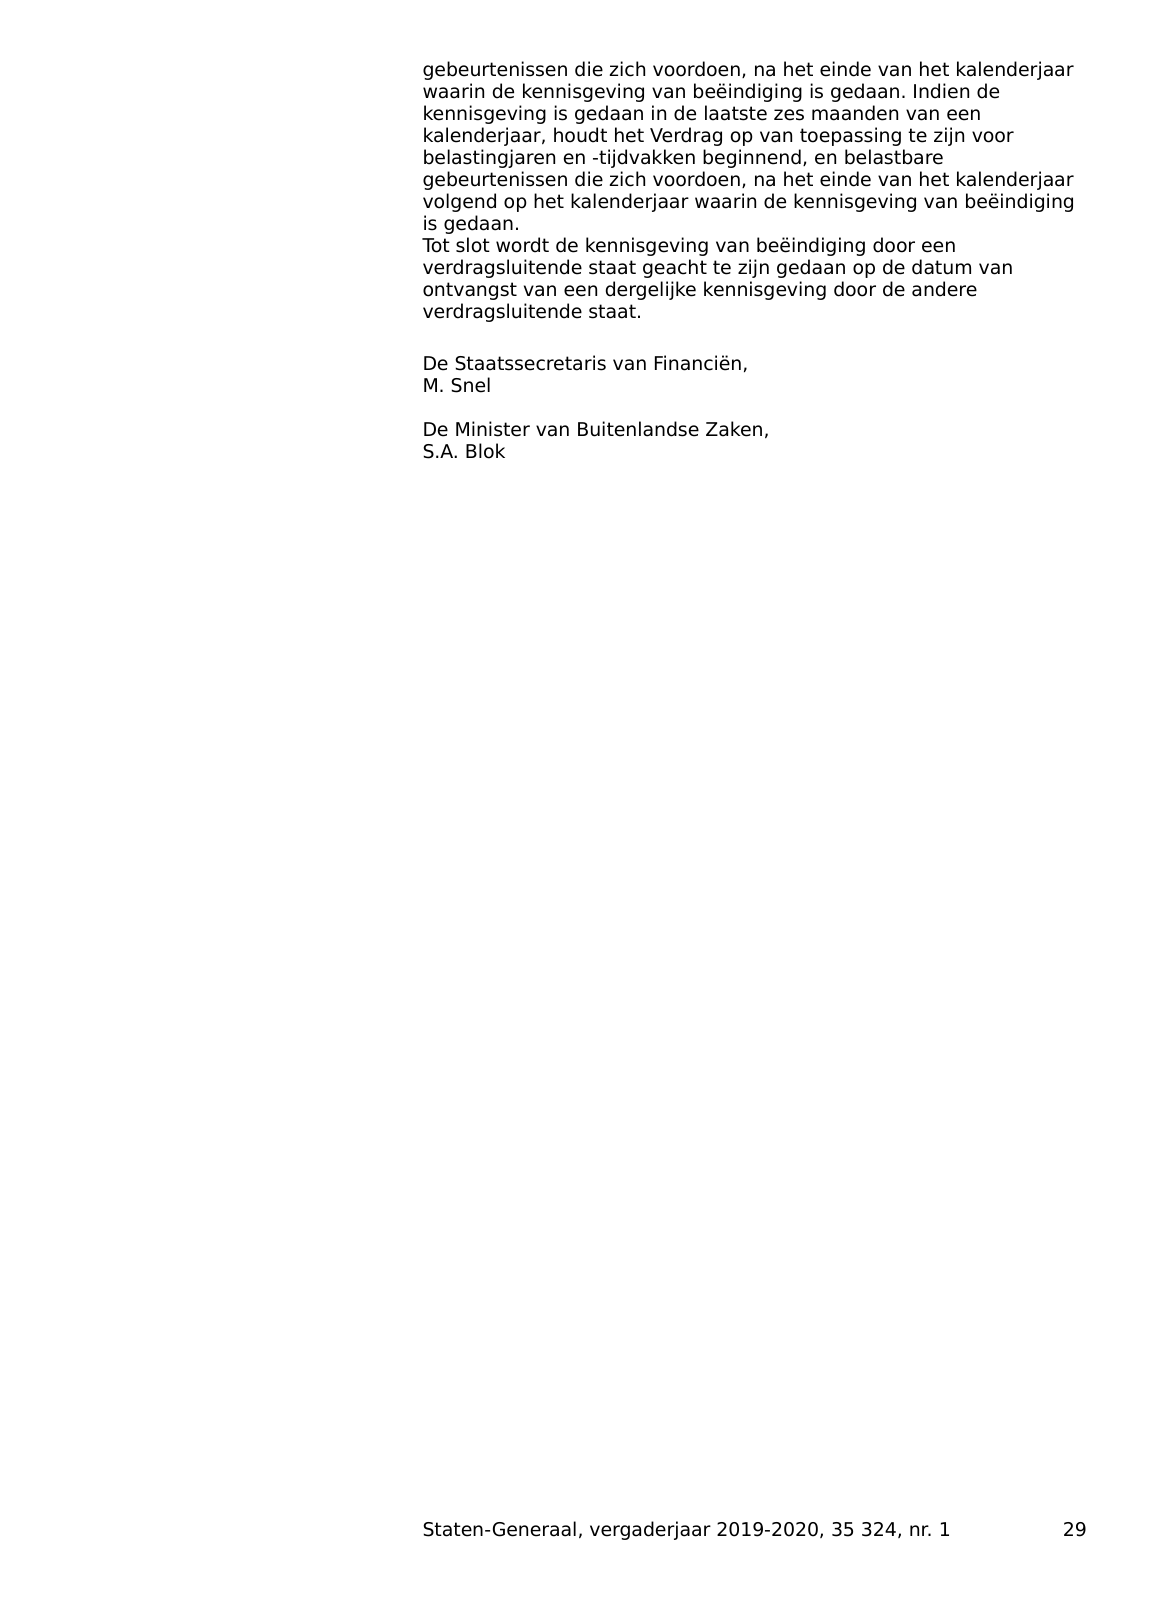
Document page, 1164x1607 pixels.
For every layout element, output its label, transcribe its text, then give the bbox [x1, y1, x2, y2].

text gebeurtenissen die zich voordoen, na het einde van het kalenderjaar waarin de kennisgeving van beëindiging is gedaan. Indien de kennisgeving is gedaan in de laatste zes maanden van een kalenderjaar, houdt het Verdrag op van toepassing te zijn voor belastingjaren en -tijdvakken beginnend, en belastbare gebeurtenissen die zich voordoen, na het einde van het kalenderjaar volgend op het kalenderjaar waarin de kennisgeving van beëindiging is gedaan. [422, 59, 1087, 235]
text Tot slot wordt de kennisgeving van beëindiging door een verdragsluitende staat geacht te zijn gedaan op de datum van ontvangst van een dergelijke kennisgeving door de andere verdragsluitende staat. [422, 235, 1087, 323]
text De Staatssecretaris van Financiën, M. Snel [422, 353, 1087, 397]
text De Minister van Buitenlandse Zaken, S.A. Blok [422, 419, 1087, 463]
